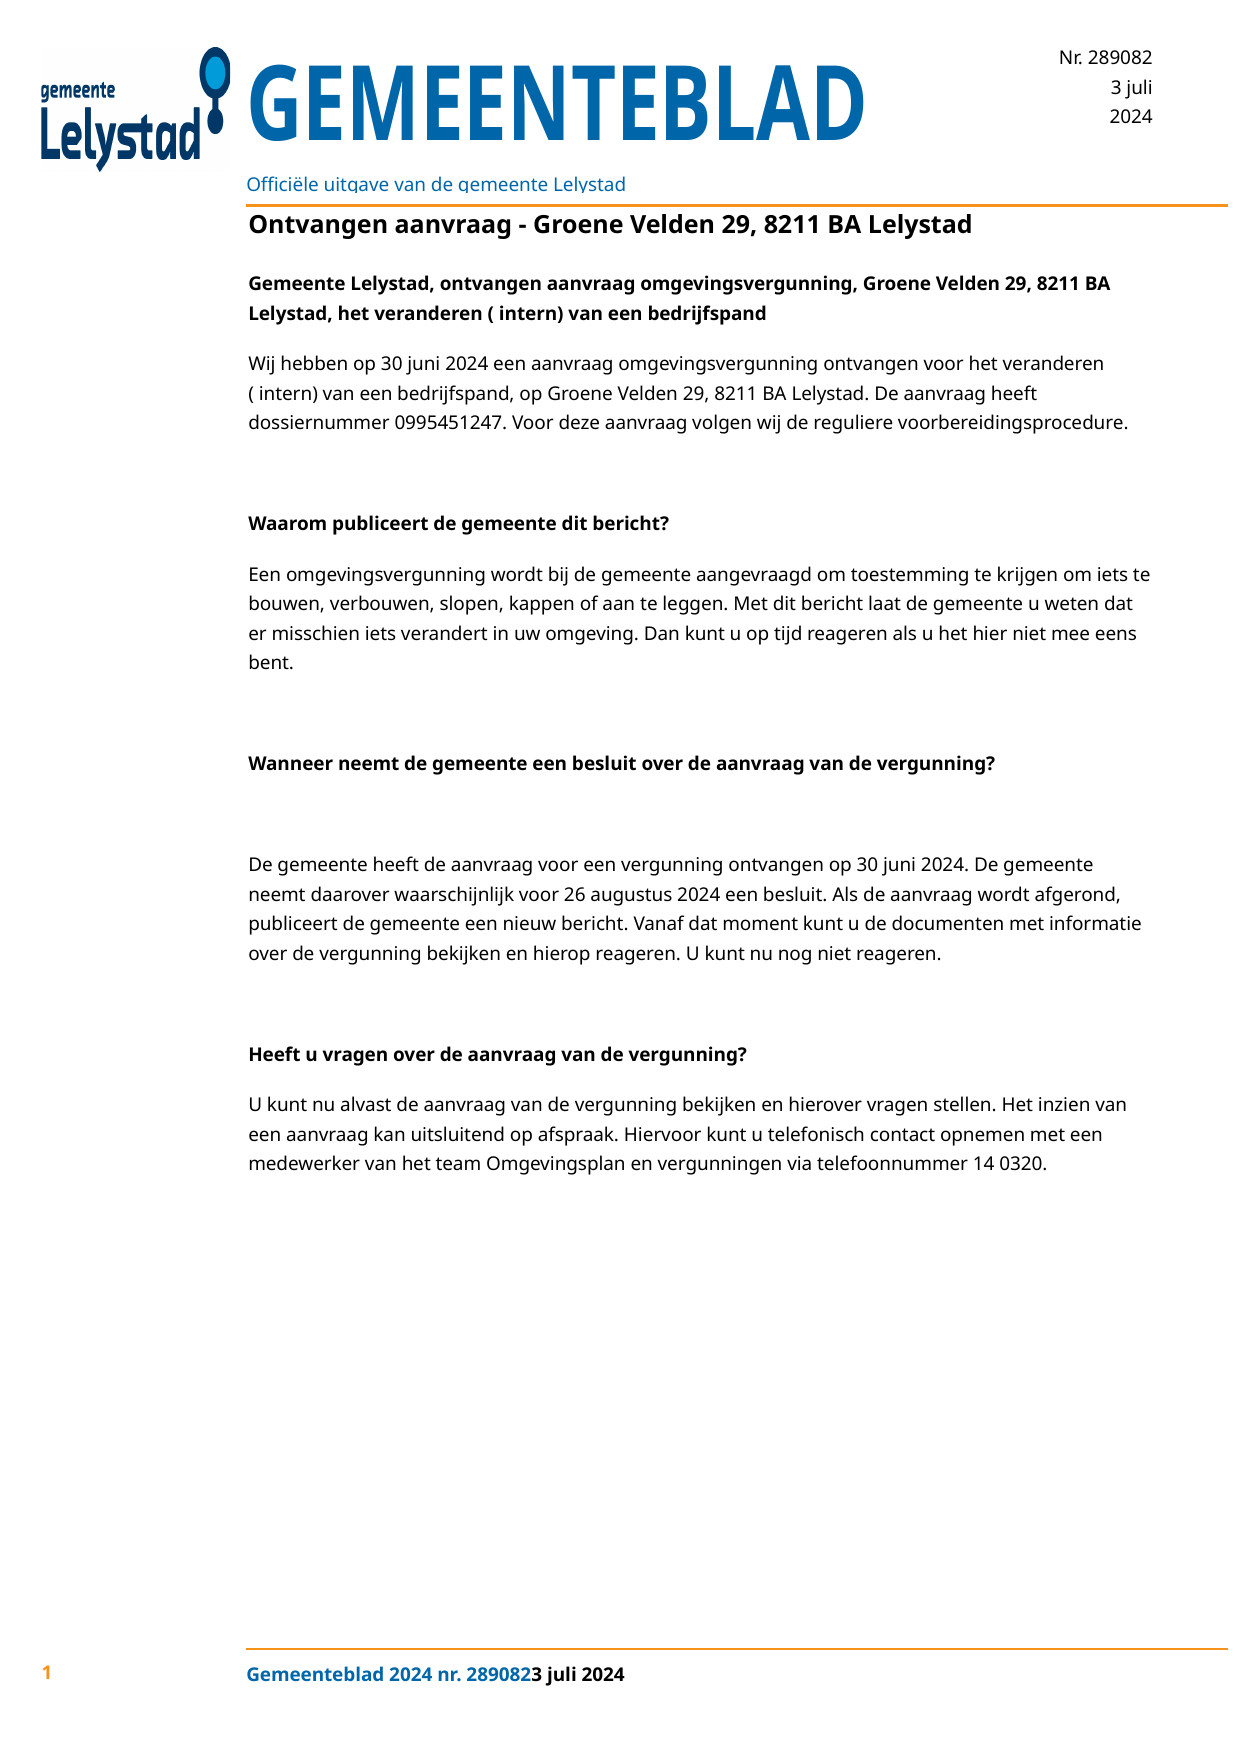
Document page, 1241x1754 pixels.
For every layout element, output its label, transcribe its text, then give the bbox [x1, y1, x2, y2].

text Waarom publiceert de gemeente dit bericht? [248, 510, 1152, 536]
text De gemeente heeft de aanvraag voor een vergunning ontvangen op 30 juni 2024. De gemeente neemt daarover waarschijnlijk voor 26 augustus 2024 een besluit. Als de aanvraag wordt afgerond, publiceert de gemeente een nieuw bericht. Vanaf dat moment kunt u de documenten met informatie over de vergunning bekijken en hierop reageren. U kunt nu nog niet reageren. [248, 851, 1152, 966]
picture [41, 47, 231, 172]
text Wij hebben op 30 juni 2024 een aanvraag omgevingsvergunning ontvangen voor het veranderen ( intern) van een bedrijfspand, op Groene Velden 29, 8211 BA Lelystad. De aanvraag heeft dossiernummer 0995451247. Voor deze aanvraag volgen wij de reguliere voorbereidingsprocedure. [248, 350, 1152, 435]
text Heeft u vragen over de aanvraag van de vergunning? [248, 1041, 1152, 1066]
text U kunt nu alvast de aanvraag van de vergunning bekijken en hierover vragen stellen. Het inzien van een aanvraag kan uitsluitend op afspraak. Hiervoor kunt u telefonisch contact opnemen met een medewerker van het team Omgevingsplan en vergunningen via telefoonnummer 14 0320. [248, 1091, 1152, 1176]
text Gemeente Lelystad, ontvangen aanvraag omgevingsvergunning, Groene Velden 29, 8211 BA Lelystad, het veranderen ( intern) van een bedrijfspand [248, 270, 1152, 326]
text Een omgevingsvergunning wordt bij de gemeente aangevraagd om toestemming te krijgen om iets te bouwen, verbouwen, slopen, kappen of aan te leggen. Met dit bericht laat de gemeente u weten dat er misschien iets verandert in uw omgeving. Dan kunt u op tijd reageren als u het hier niet mee eens bent. [248, 561, 1152, 675]
text Ontvangen aanvraag - Groene Velden 29, 8211 BA Lelystad [248, 207, 1152, 241]
text Wanneer neemt de gemeente een besluit over de aanvraag van de vergunning? [248, 750, 1152, 776]
